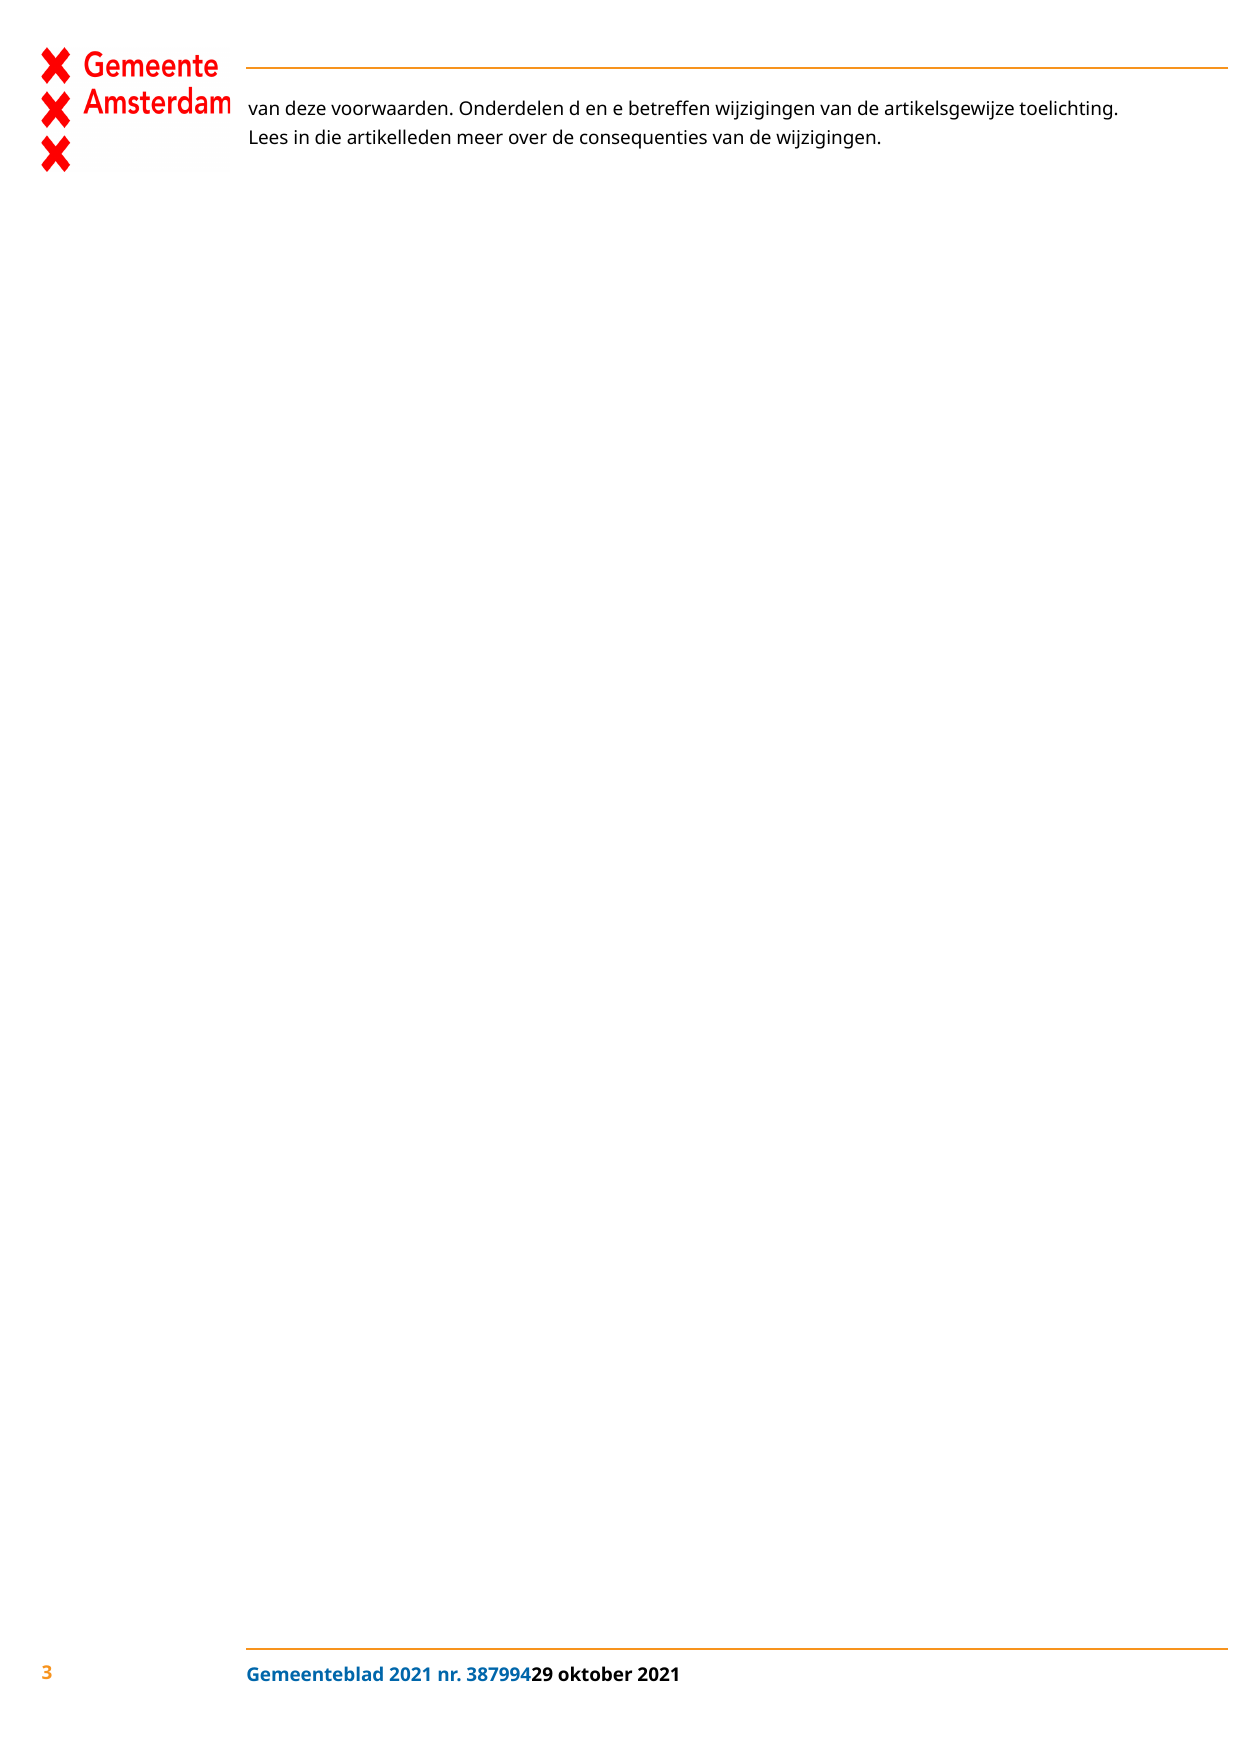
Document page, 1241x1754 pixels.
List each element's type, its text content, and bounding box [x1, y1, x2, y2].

text van deze voorwaarden. Onderdelen d en e betreffen wijzigingen van de artikelsgewijze toelichting. Lees in die artikelleden meer over de consequenties van de wijzigingen. [248, 95, 1152, 150]
picture [41, 47, 231, 172]
